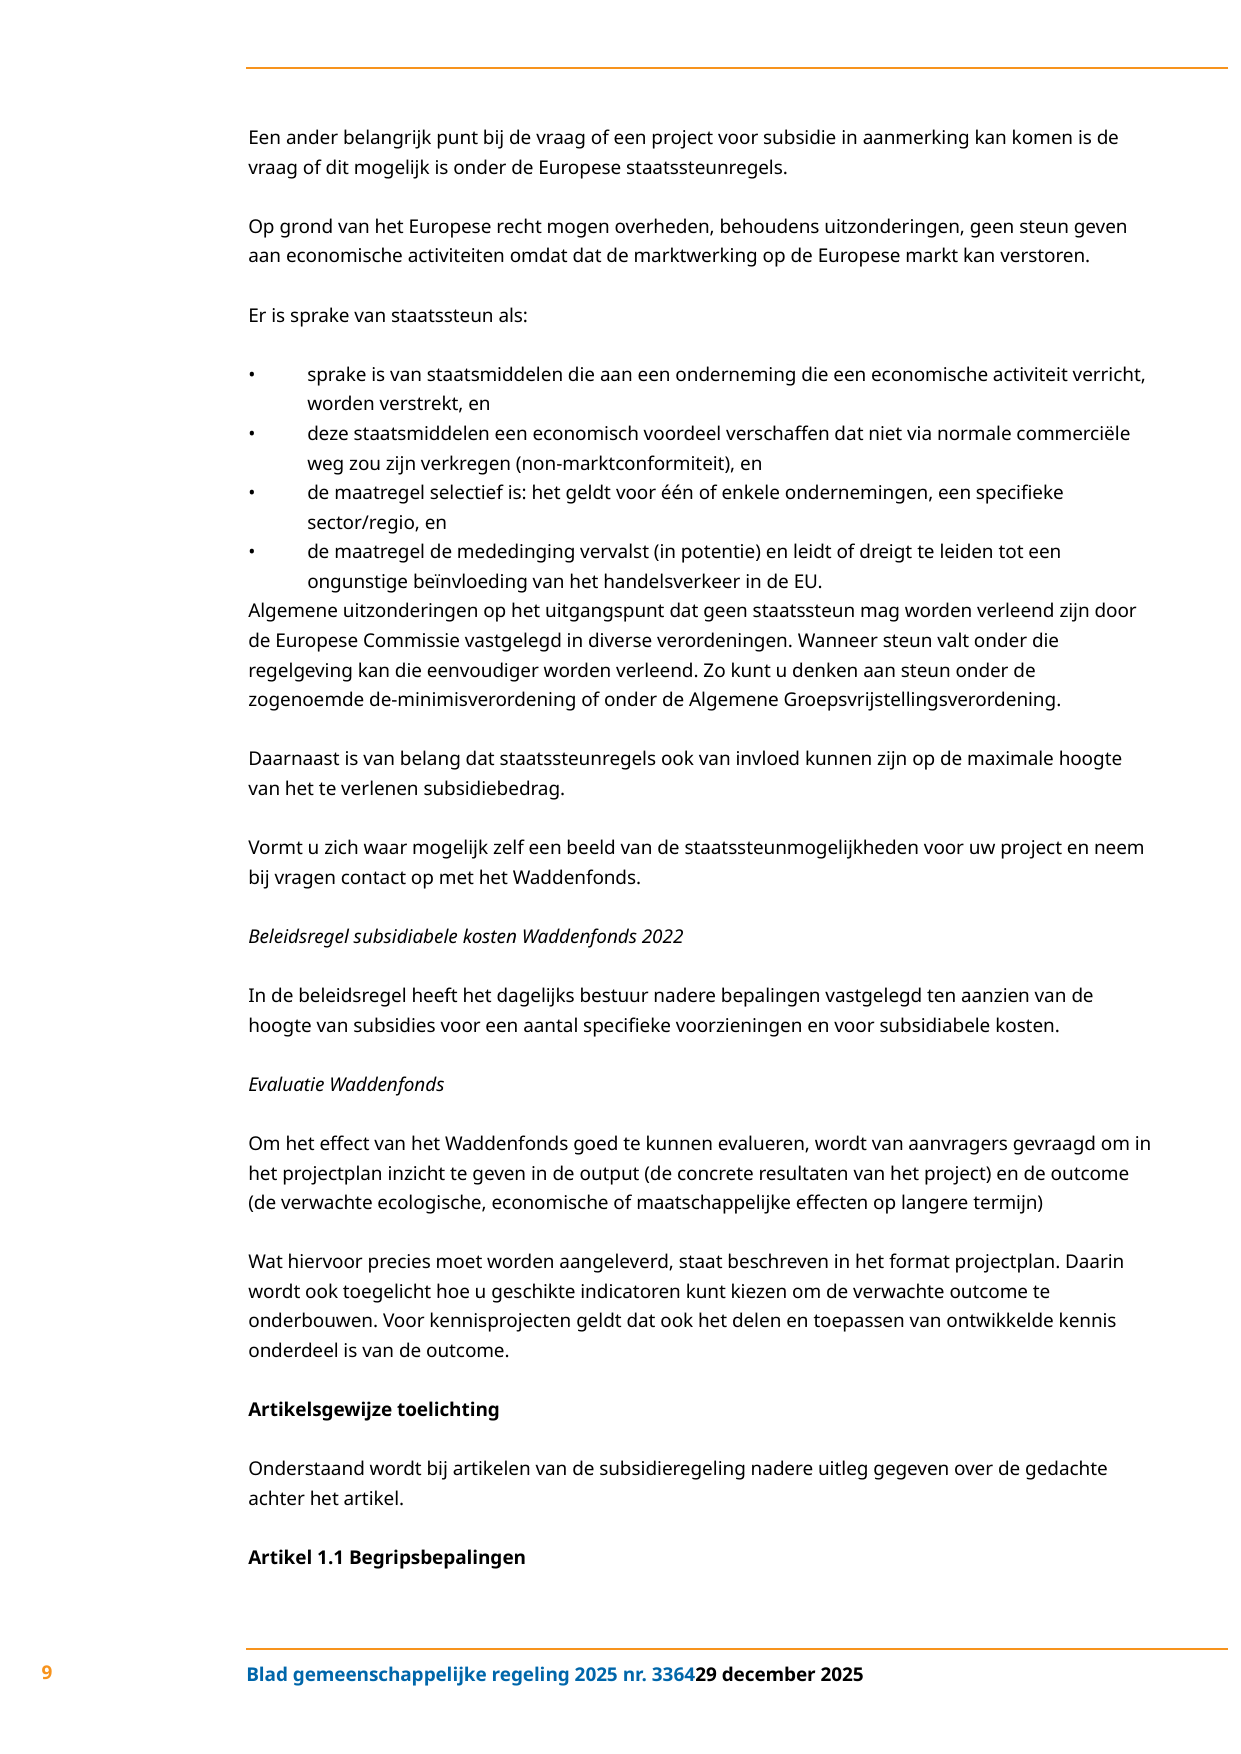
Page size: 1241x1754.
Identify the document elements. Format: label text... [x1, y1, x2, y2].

text Artikel 1.1 Begripsbepalingen [248, 1544, 1152, 1570]
text In de beleidsregel heeft het dagelijks bestuur nadere bepalingen vastgelegd ten aanzien van de hoogte van subsidies voor een aantal specifieke voorzieningen en voor subsidiabele kosten. [248, 982, 1152, 1038]
text Vormt u zich waar mogelijk zelf een beeld van de staatssteunmogelijkheden voor uw project en neem bij vragen contact op met het Waddenfonds. [248, 834, 1152, 890]
text Daarnaast is van belang dat staatssteunregels ook van invloed kunnen zijn op de maximale hoogte van het te verlenen subsidiebedrag. [248, 746, 1152, 801]
list de maatregel de mededinging vervalst (in potentie) en leidt of dreigt te leiden tot een ongunstige beïnvloeding van het handelsverkeer in de EU. [248, 538, 1152, 594]
text Algemene uitzonderingen op het uitgangspunt dat geen staatssteun mag worden verleend zijn door de Europese Commissie vastgelegd in diverse verordeningen. Wanneer steun valt onder die regelgeving kan die eenvoudiger worden verleend. Zo kunt u denken aan steun onder de zogenoemde de-minimisverordening of onder de Algemene Groepsvrijstellingsverordening. [248, 598, 1152, 712]
list deze staatsmiddelen een economisch voordeel verschaffen dat niet via normale commerciële weg zou zijn verkregen (non-marktconformiteit), en [248, 420, 1152, 476]
text Er is sprake van staatssteun als: [248, 302, 1152, 328]
text Op grond van het Europese recht mogen overheden, behoudens uitzonderingen, geen steun geven aan economische activiteiten omdat dat de marktwerking op de Europese markt kan verstoren. [248, 213, 1152, 268]
picture [41, 47, 231, 172]
text Onderstaand wordt bij artikelen van de subsidieregeling nadere uitleg gegeven over de gedachte achter het artikel. [248, 1456, 1152, 1511]
list sprake is van staatsmiddelen die aan een onderneming die een economische activiteit verricht, worden verstrekt, en [248, 361, 1152, 416]
text Beleidsregel subsidiabele kosten Waddenfonds 2022 [248, 923, 1152, 949]
text Een ander belangrijk punt bij de vraag of een project voor subsidie in aanmerking kan komen is de vraag of dit mogelijk is onder de Europese staatssteunregels. [248, 124, 1152, 180]
text Wat hiervoor precies moet worden aangeleverd, staat beschreven in het format projectplan. Daarin wordt ook toegelicht hoe u geschikte indicatoren kunt kiezen om de verwachte outcome te onderbouwen. Voor kennisprojecten geldt dat ook het delen en toepassen van ontwikkelde kennis onderdeel is van de outcome. [248, 1248, 1152, 1363]
text Evaluatie Waddenfonds [248, 1071, 1152, 1097]
text Artikelsgewijze toelichting [248, 1396, 1152, 1422]
list de maatregel selectief is: het geldt voor één of enkele ondernemingen, een specifieke sector/regio, en [248, 479, 1152, 535]
text Om het effect van het Waddenfonds goed te kunnen evalueren, wordt van aanvragers gevraagd om in het projectplan inzicht te geven in de output (de concrete resultaten van het project) en de outcome (de verwachte ecologische, economische of maatschappelijke effecten op langere termijn) [248, 1130, 1152, 1215]
